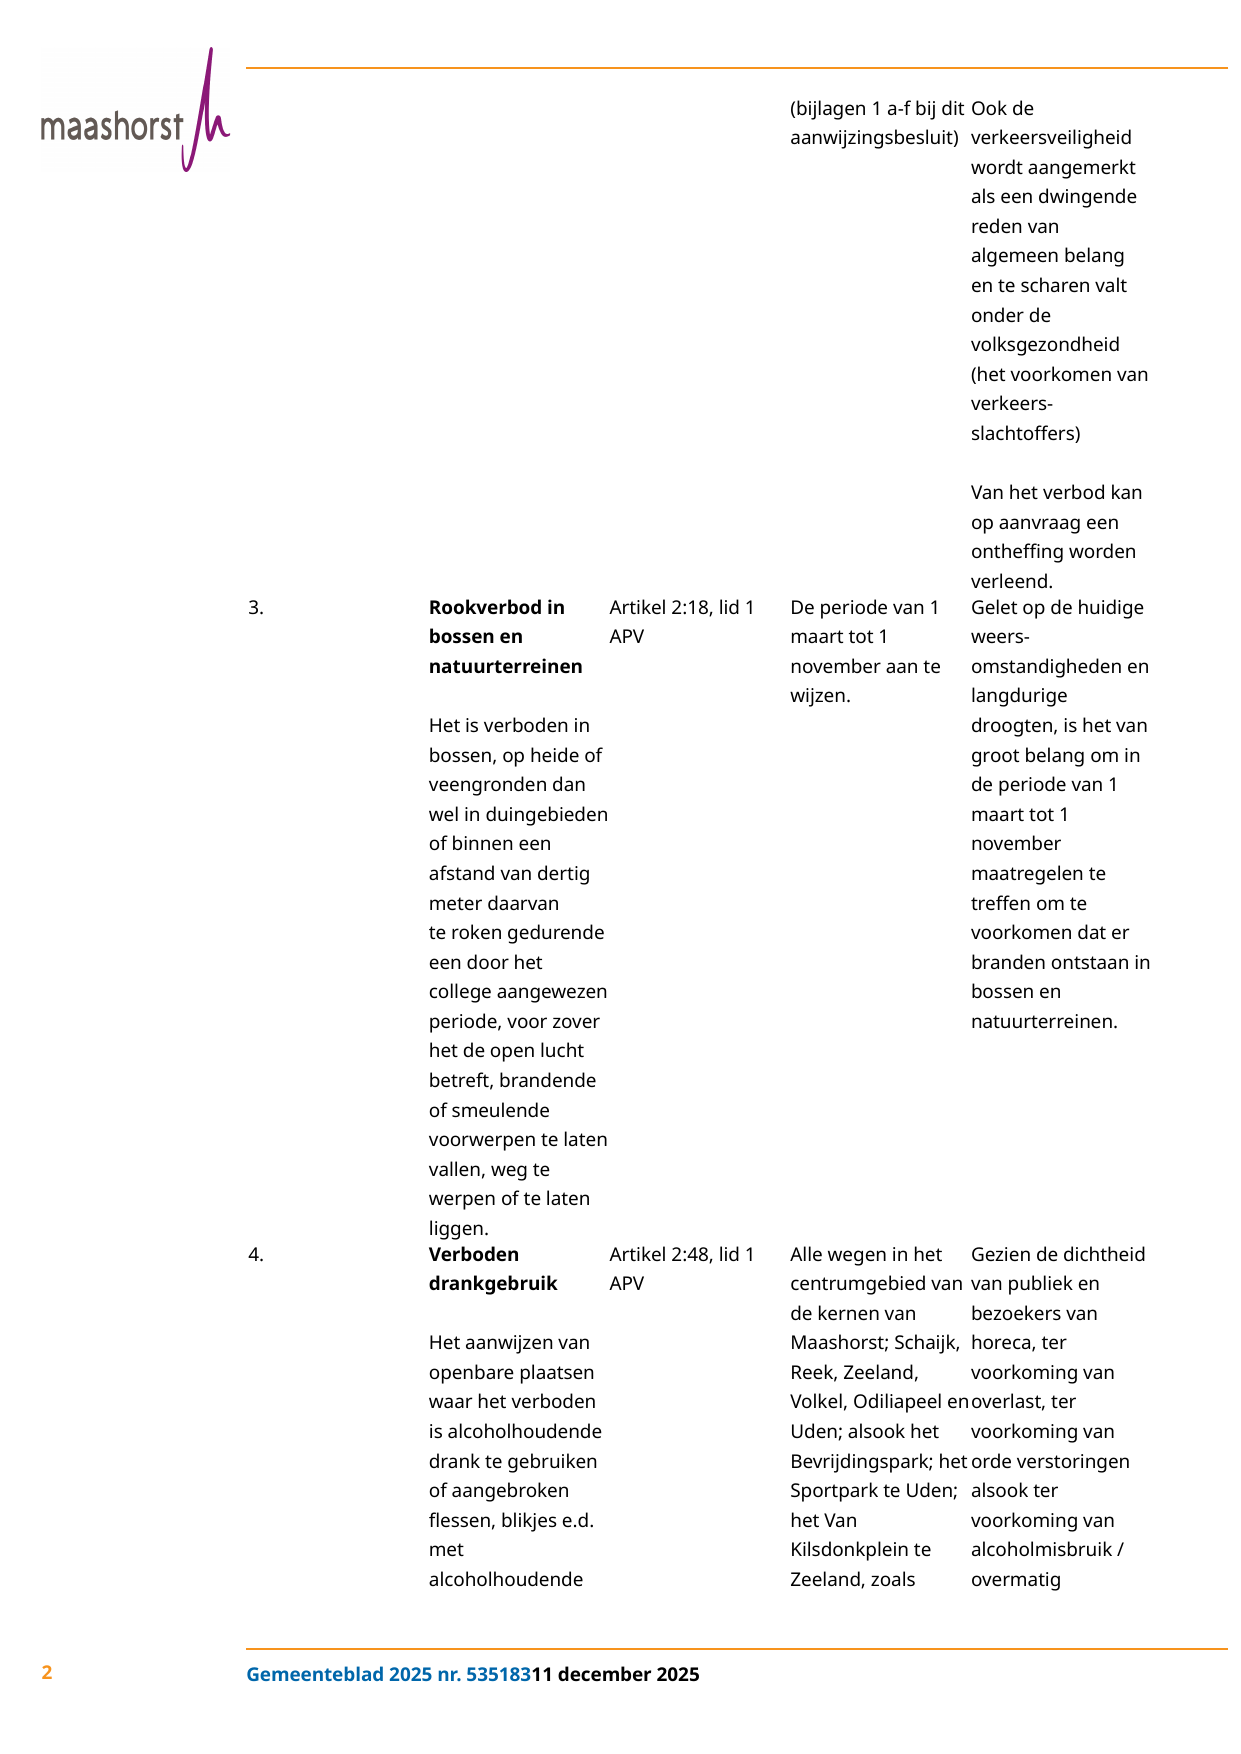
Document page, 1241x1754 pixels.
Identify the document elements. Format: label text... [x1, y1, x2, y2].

table_cell Rookverbod in bossen en natuurterreinen Het is verboden in bossen, op heide of veengronden dan wel in duingebieden of binnen een afstand van dertig meter daarvan te roken gedurende een door het college aangewezen periode, voor zover het de open lucht betreft, brandende of smeulende voorwerpen te laten vallen, weg te werpen of te laten liggen. [429, 594, 609, 1241]
picture [41, 47, 231, 172]
table_cell [429, 95, 609, 594]
table_cell De periode van 1 maart tot 1 november aan te wijzen. [790, 594, 971, 1241]
table_cell Alle wegen in het centrumgebied van de kernen van Maashorst; Schaijk, Reek, Zeeland, Volkel, Odiliapeel en Uden; alsook het Bevrijdingspark; het Sportpark te Uden; het Van Kilsdonkplein te Zeeland, zoals [790, 1241, 971, 1592]
table_cell Gezien de dichtheid van publiek en bezoekers van horeca, ter voorkoming van overlast, ter voorkoming van orde verstoringen alsook ter voorkoming van alcoholmisbruik / overmatig [971, 1241, 1152, 1592]
table_cell Ook de verkeersveiligheid wordt aangemerkt als een dwingende reden van algemeen belang en te scharen valt onder de volksgezondheid (het voorkomen van verkeers-slachtoffers) Van het verbod kan op aanvraag een ontheffing worden verleend. [971, 95, 1152, 594]
table_cell Verboden drankgebruik Het aanwijzen van openbare plaatsen waar het verboden is alcoholhoudende drank te gebruiken of aangebroken flessen, blikjes e.d. met alcoholhoudende [429, 1241, 609, 1592]
table_cell Gelet op de huidige weers-omstandigheden en langdurige droogten, is het van groot belang om in de periode van 1 maart tot 1 november maatregelen te treffen om te voorkomen dat er branden ontstaan in bossen en natuurterreinen. [971, 594, 1152, 1241]
table_cell Artikel 2:18, lid 1 APV [609, 594, 790, 1241]
table_cell [609, 95, 790, 594]
table_cell (bijlagen 1 a-f bij dit aanwijzingsbesluit) [790, 95, 971, 594]
table_cell [248, 95, 429, 594]
table_cell 4. [248, 1241, 429, 1592]
table_cell Artikel 2:48, lid 1 APV [609, 1241, 790, 1592]
table_cell 3. [248, 594, 429, 1241]
